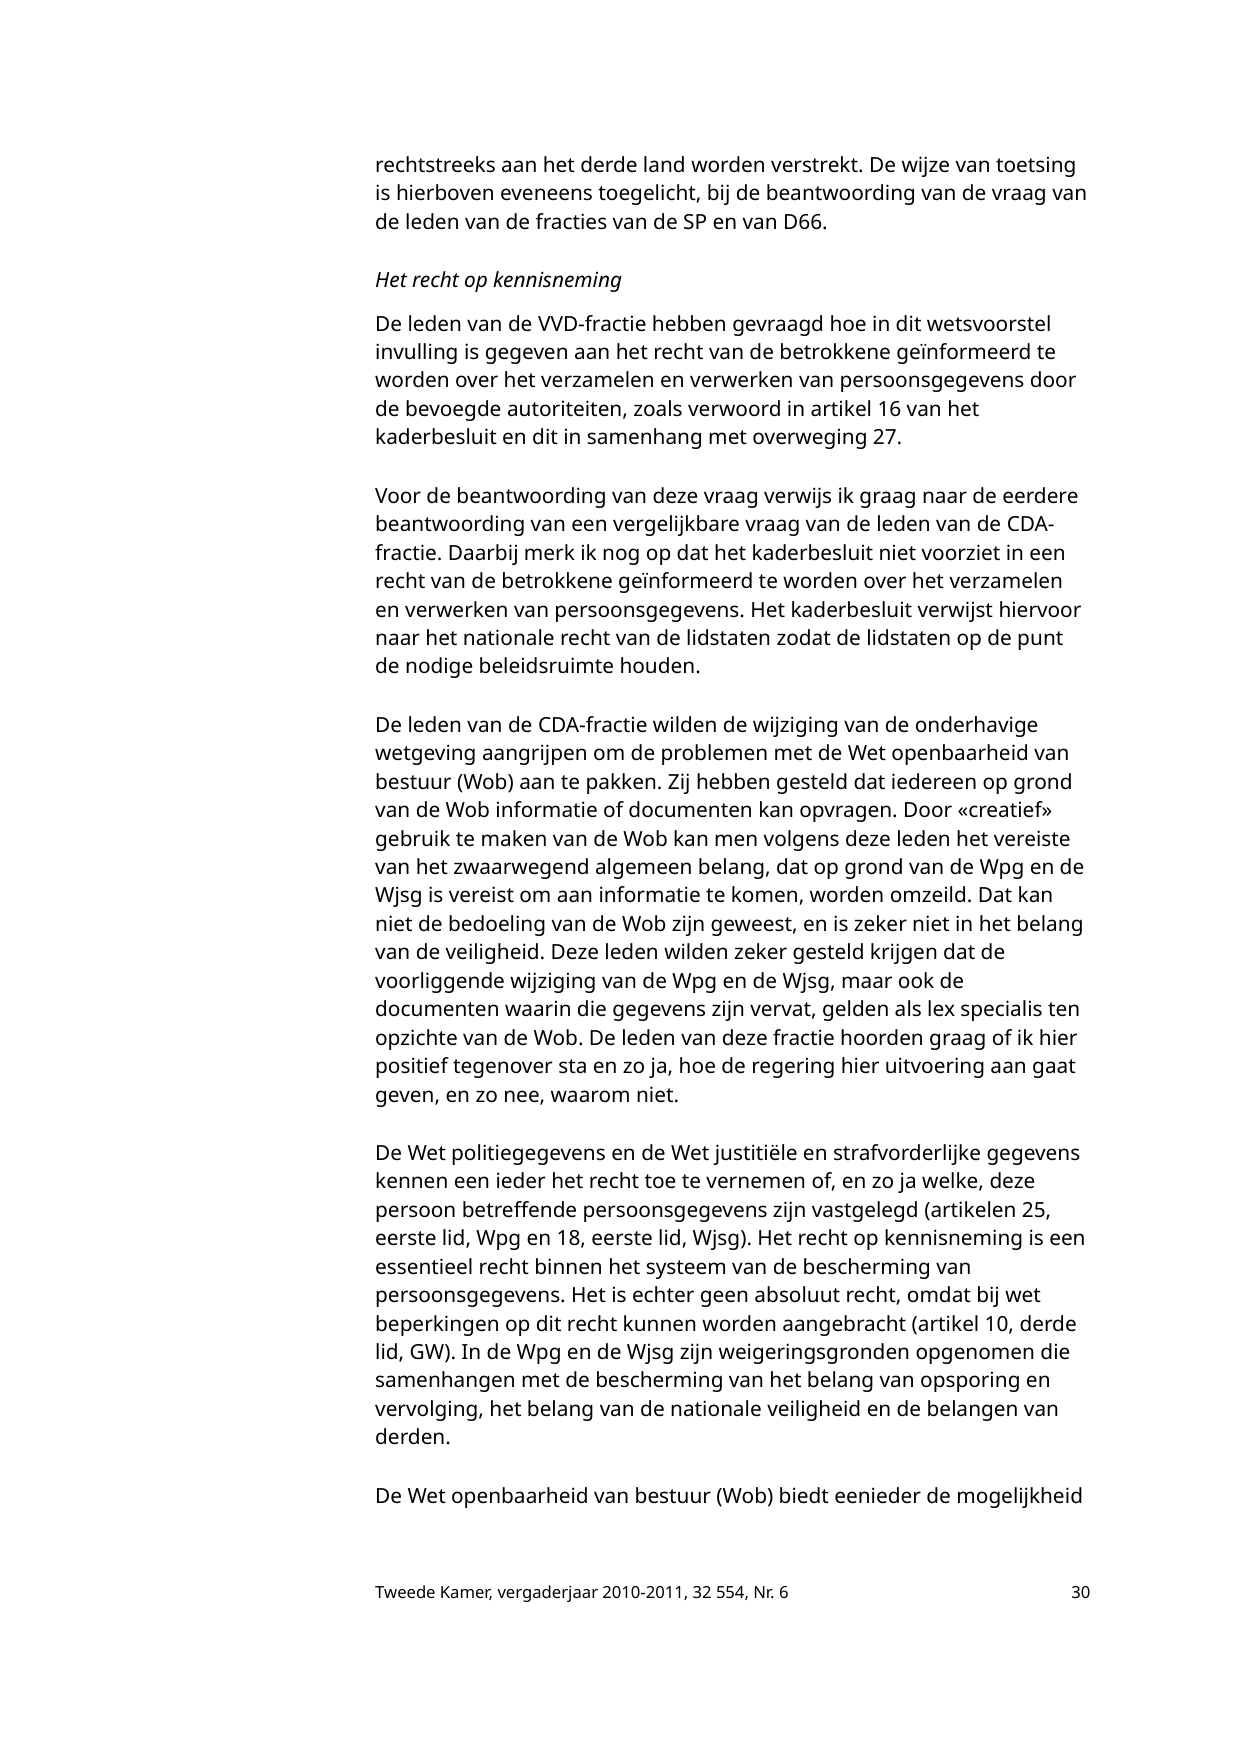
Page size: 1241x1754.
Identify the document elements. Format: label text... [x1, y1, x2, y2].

text Het recht op kennisneming [375, 265, 1090, 294]
text De Wet openbaarheid van bestuur (Wob) biedt eenieder de mogelijkheid [375, 1481, 1090, 1509]
text rechtstreeks aan het derde land worden verstrekt. De wijze van toetsing is hierboven eveneens toegelicht, bij de beantwoording van de vraag van de leden van de fracties van de SP en van D66. [375, 150, 1090, 235]
text Voor de beantwoording van deze vraag verwijs ik graag naar de eerdere beantwoording van een vergelijkbare vraag van de leden van de CDA-fractie. Daarbij merk ik nog op dat het kaderbesluit niet voorziet in een recht van de betrokkene geïnformeerd te worden over het verzamelen en verwerken van persoonsgegevens. Het kaderbesluit verwijst hiervoor naar het nationale recht van de lidstaten zodat de lidstaten op de punt de nodige beleidsruimte houden. [375, 481, 1090, 680]
text De Wet politiegegevens en de Wet justitiële en strafvorderlijke gegevens kennen een ieder het recht toe te vernemen of, en zo ja welke, deze persoon betreffende persoonsgegevens zijn vastgelegd (artikelen 25, eerste lid, Wpg en 18, eerste lid, Wjsg). Het recht op kennisneming is een essentieel recht binnen het systeem van de bescherming van persoonsgegevens. Het is echter geen absoluut recht, omdat bij wet beperkingen op dit recht kunnen worden aangebracht (artikel 10, derde lid, GW). In de Wpg en de Wjsg zijn weigeringsgronden opgenomen die samenhangen met de bescherming van het belang van opsporing en vervolging, het belang van de nationale veiligheid en de belangen van derden. [375, 1138, 1090, 1451]
text De leden van de CDA-fractie wilden de wijziging van de onderhavige wetgeving aangrijpen om de problemen met de Wet openbaarheid van bestuur (Wob) aan te pakken. Zij hebben gesteld dat iedereen op grond van de Wob informatie of documenten kan opvragen. Door «creatief» gebruik te maken van de Wob kan men volgens deze leden het vereiste van het zwaarwegend algemeen belang, dat op grond van de Wpg en de Wjsg is vereist om aan informatie te komen, worden omzeild. Dat kan niet de bedoeling van de Wob zijn geweest, en is zeker niet in het belang van de veiligheid. Deze leden wilden zeker gesteld krijgen dat de voorliggende wijziging van de Wpg en de Wjsg, maar ook de documenten waarin die gegevens zijn vervat, gelden als lex specialis ten opzichte van de Wob. De leden van deze fractie hoorden graag of ik hier positief tegenover sta en zo ja, hoe de regering hier uitvoering aan gaat geven, en zo nee, waarom niet. [375, 710, 1090, 1108]
text De leden van de VVD-fractie hebben gevraagd hoe in dit wetsvoorstel invulling is gegeven aan het recht van de betrokkene geïnformeerd te worden over het verzamelen en verwerken van persoonsgegevens door de bevoegde autoriteiten, zoals verwoord in artikel 16 van het kaderbesluit en dit in samenhang met overweging 27. [375, 309, 1090, 451]
